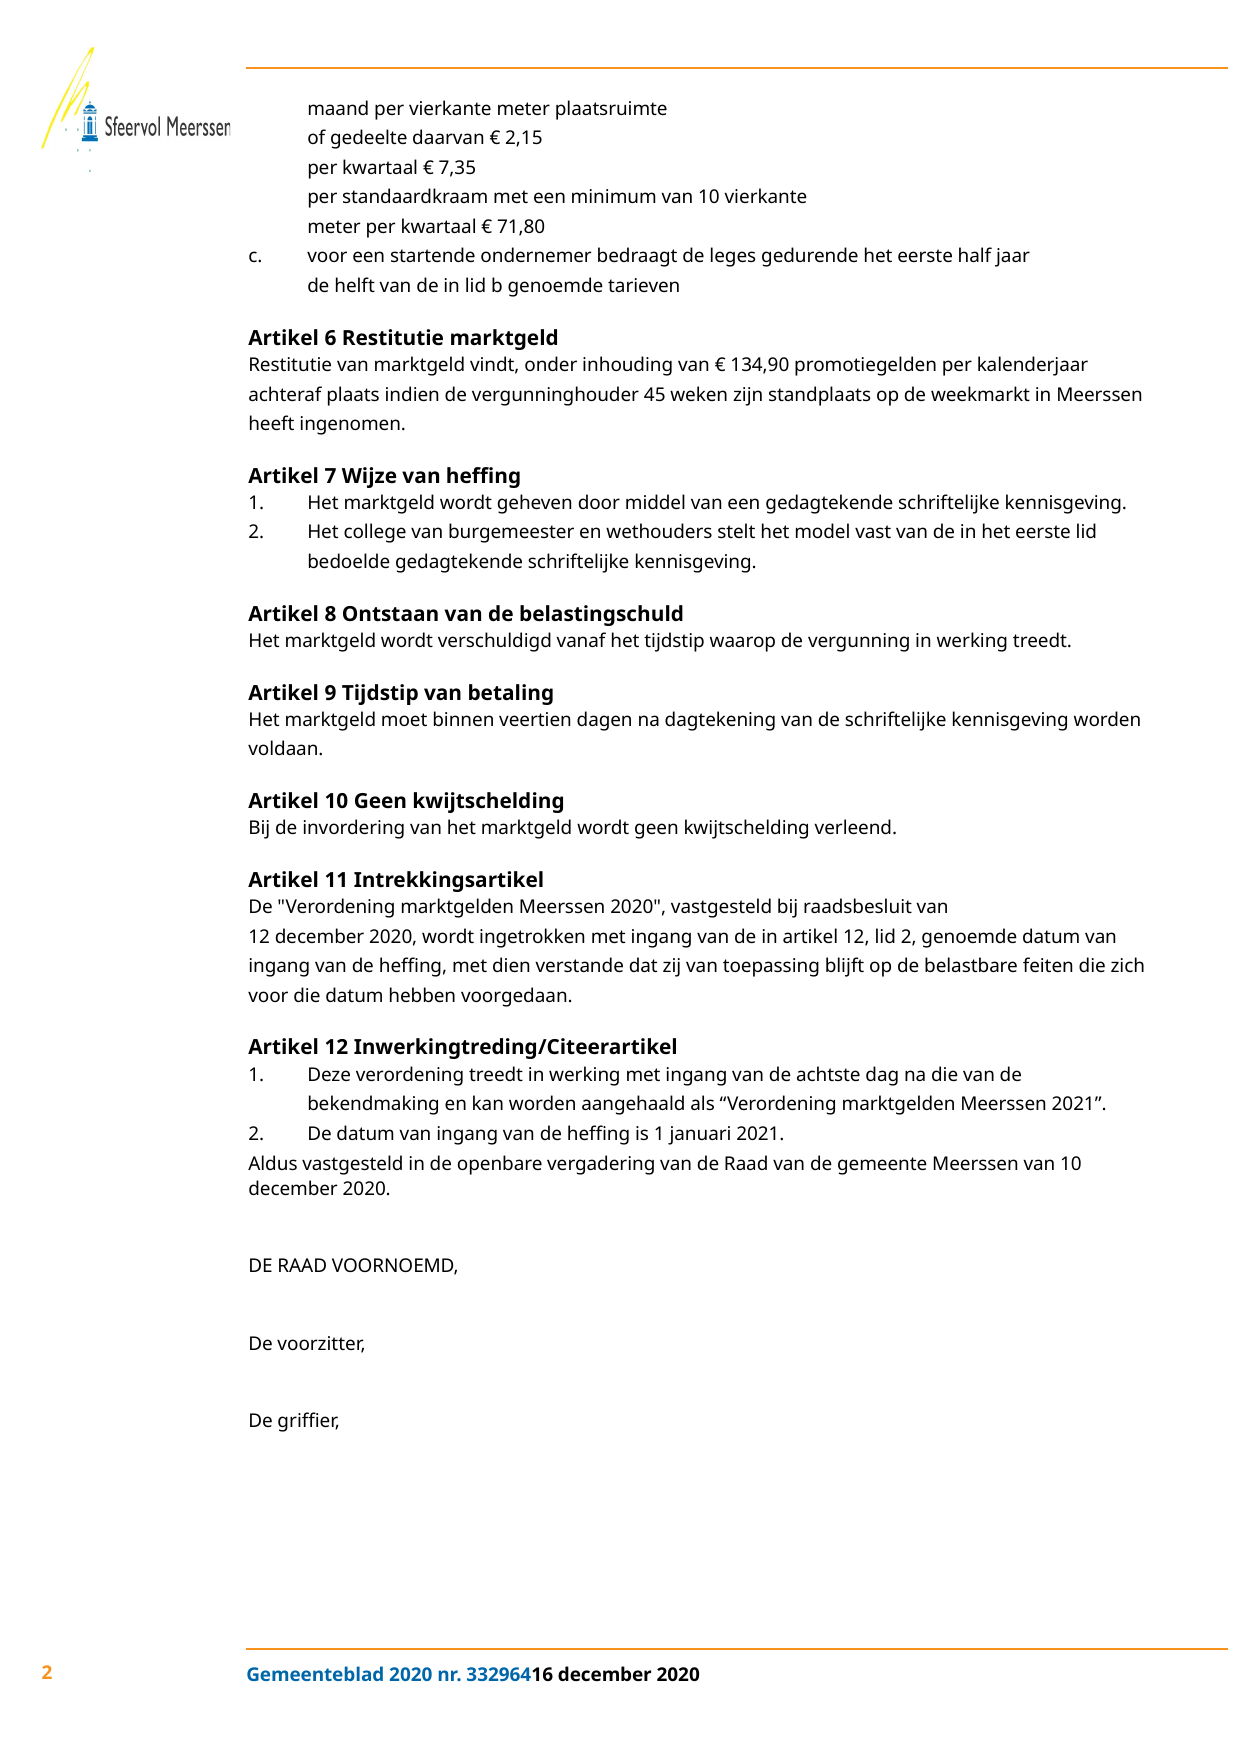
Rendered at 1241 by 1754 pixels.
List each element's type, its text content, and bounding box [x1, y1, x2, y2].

text Aldus vastgesteld in de openbare vergadering van de Raad van de gemeente Meerssen van 10 december 2020. [248, 1150, 1152, 1201]
text Artikel 6 Restitutie marktgeld [248, 323, 1152, 351]
list de helft van de in lid b genoemde tarieven [248, 272, 1152, 298]
text Het marktgeld moet binnen veertien dagen na dagtekening van de schriftelijke kennisgeving worden voldaan. [248, 706, 1152, 761]
text Artikel 10 Geen kwijtschelding [248, 786, 1152, 814]
text Het marktgeld wordt verschuldigd vanaf het tijdstip waarop de vergunning in werking treedt. [248, 627, 1152, 653]
list Deze verordening treedt in werking met ingang van de achtste dag na die van de bekendmaking en kan worden aangehaald als “Verordening marktgelden Meerssen 2021”. [248, 1061, 1152, 1116]
text Artikel 9 Tijdstip van betaling [248, 678, 1152, 706]
text Bij de invordering van het marktgeld wordt geen kwijtschelding verleend. [248, 814, 1152, 840]
list maand per vierkante meter plaatsruimte [248, 95, 1152, 121]
text 12 december 2020, wordt ingetrokken met ingang van de in artikel 12, lid 2, genoemde datum van ingang van de heffing, met dien verstande dat zij van toepassing blijft op de belastbare feiten die zich voor die datum hebben voorgedaan. [248, 923, 1152, 1008]
text De voorzitter, [248, 1330, 1152, 1356]
list per kwartaal € 7,35 [248, 154, 1152, 180]
list Het college van burgemeester en wethouders stelt het model vast van de in het eerste lid bedoelde gedagtekende schriftelijke kennisgeving. [248, 519, 1152, 574]
text Artikel 7 Wijze van heffing [248, 461, 1152, 489]
text Artikel 12 Inwerkingtreding/Citeerartikel [248, 1032, 1152, 1061]
list Het marktgeld wordt geheven door middel van een gedagtekende schriftelijke kennisgeving. [248, 489, 1152, 515]
text De "Verordening marktgelden Meerssen 2020", vastgesteld bij raadsbesluit van [248, 893, 1152, 919]
list per standaardkraam met een minimum van 10 vierkante [248, 183, 1152, 209]
list voor een startende ondernemer bedraagt de leges gedurende het eerste half jaar [248, 243, 1152, 268]
text De griffier, [248, 1407, 1152, 1433]
text Artikel 8 Ontstaan van de belastingschuld [248, 599, 1152, 627]
list meter per kwartaal € 71,80 [248, 213, 1152, 239]
text Artikel 11 Intrekkingsartikel [248, 865, 1152, 893]
list of gedeelte daarvan € 2,15 [248, 124, 1152, 150]
text Restitutie van marktgeld vindt, onder inhouding van € 134,90 promotiegelden per kalenderjaar achteraf plaats indien de vergunninghouder 45 weken zijn standplaats op de weekmarkt in Meerssen heeft ingenomen. [248, 351, 1152, 436]
list De datum van ingang van de heffing is 1 januari 2021. [248, 1120, 1152, 1146]
picture [41, 47, 231, 172]
text DE RAAD VOORNOEMD, [248, 1253, 1152, 1278]
